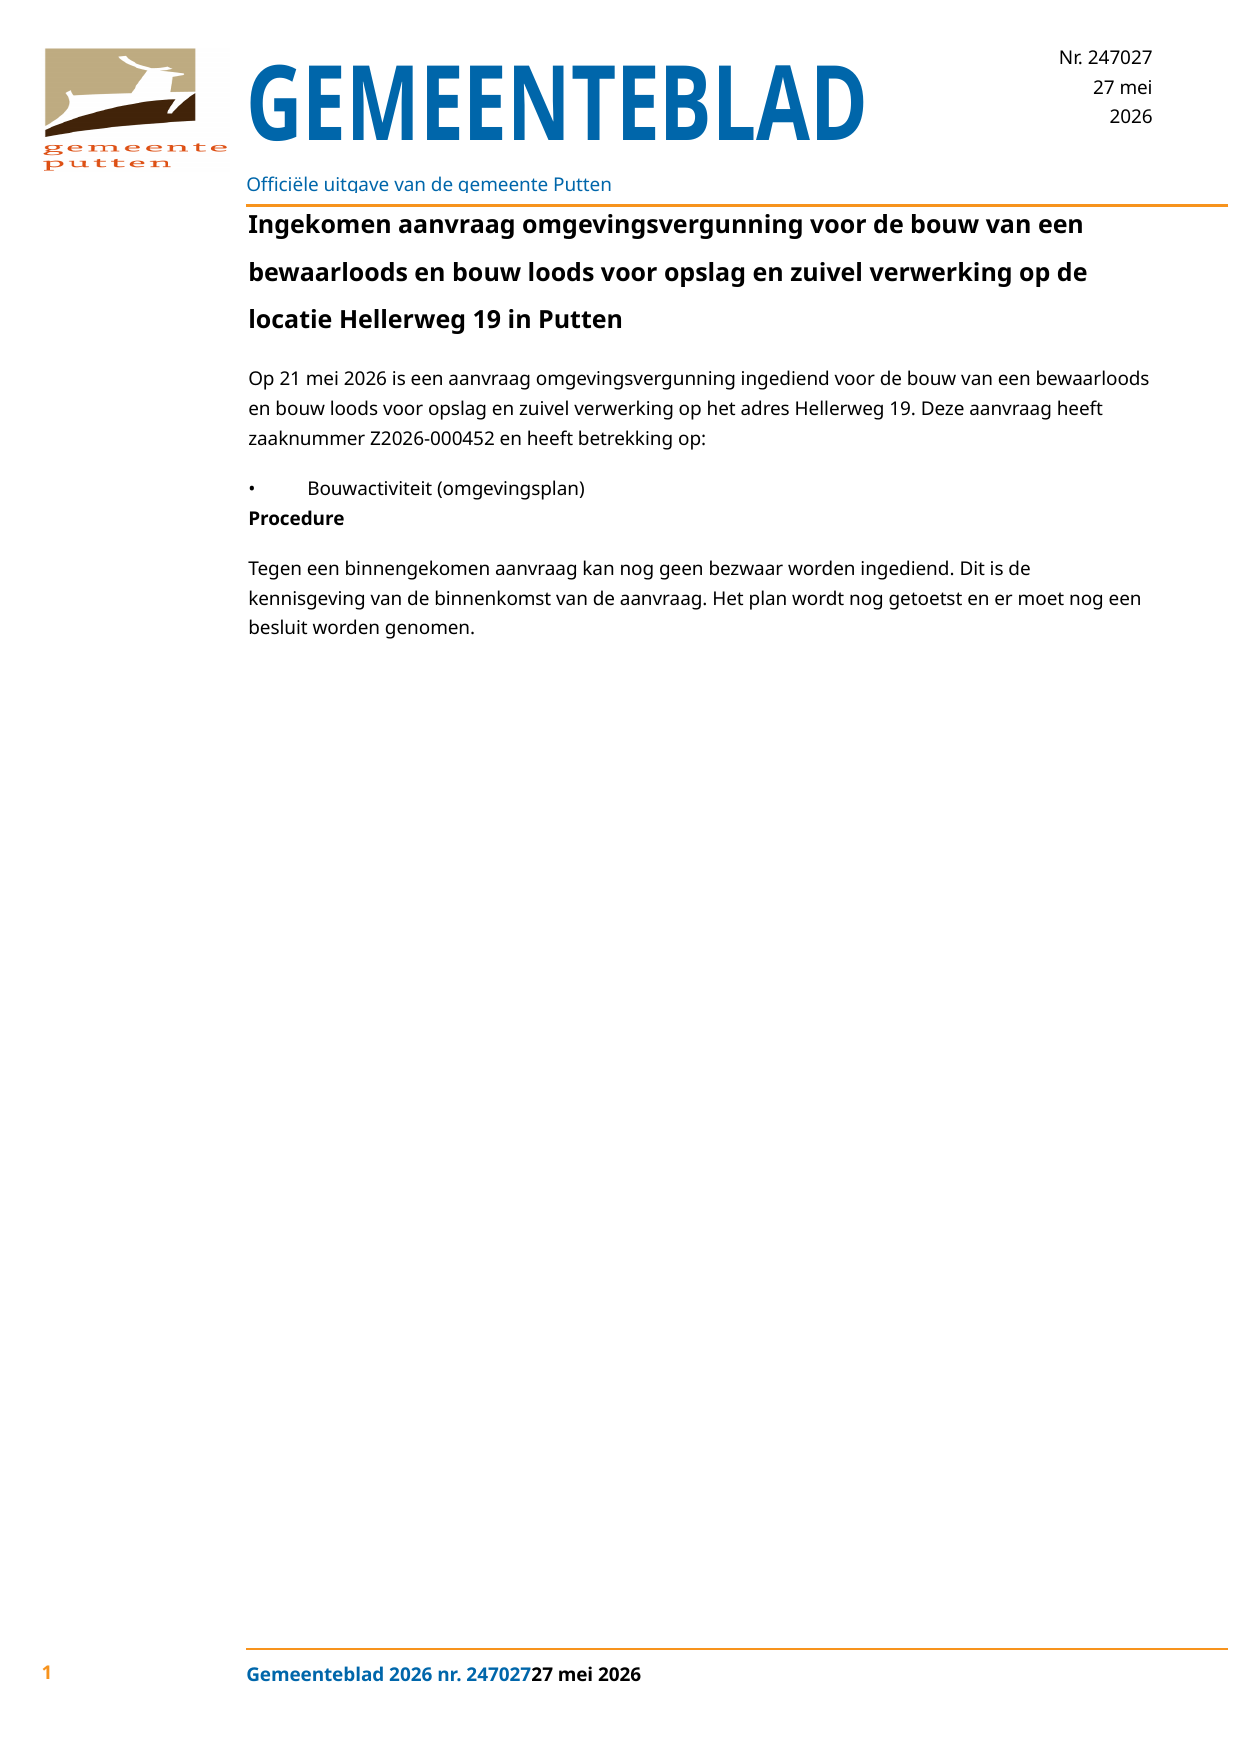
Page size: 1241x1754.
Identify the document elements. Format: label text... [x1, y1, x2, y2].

text Procedure [248, 505, 1152, 530]
picture [41, 47, 231, 172]
list Bouwactiviteit (omgevingsplan) [248, 475, 1152, 501]
text Ingekomen aanvraag omgevingsvergunning voor de bouw van een bewaarloods en bouw loods voor opslag en zuivel verwerking op de locatie Hellerweg 19 in Putten [248, 207, 1152, 336]
text Tegen een binnengekomen aanvraag kan nog geen bezwaar worden ingediend. Dit is de kennisgeving van de binnenkomst van de aanvraag. Het plan wordt nog getoetst en er moet nog een besluit worden genomen. [248, 555, 1152, 640]
text Op 21 mei 2026 is een aanvraag omgevingsvergunning ingediend voor de bouw van een bewaarloods en bouw loods voor opslag en zuivel verwerking op het adres Hellerweg 19. Deze aanvraag heeft zaaknummer Z2026-000452 en heeft betrekking op: [248, 366, 1152, 450]
